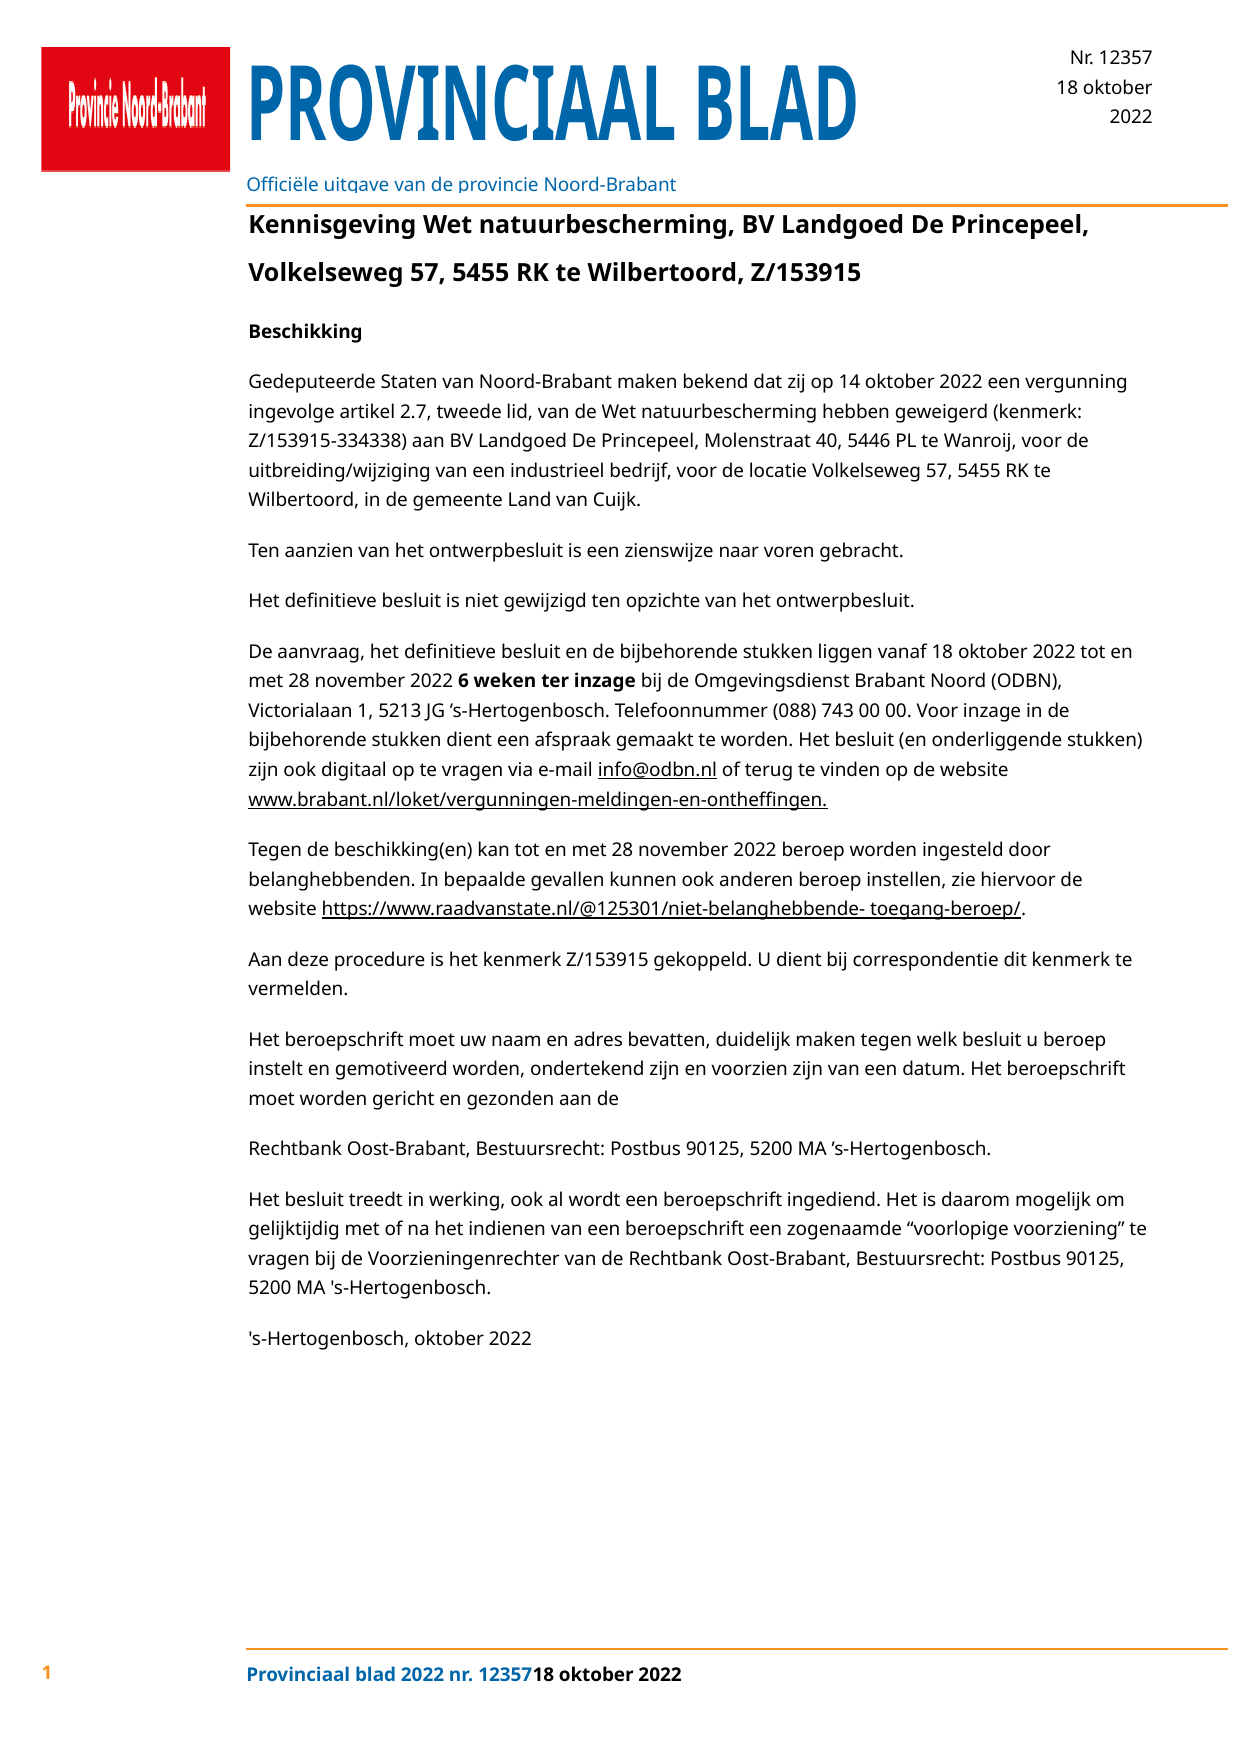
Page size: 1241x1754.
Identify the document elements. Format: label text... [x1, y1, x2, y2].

text Rechtbank Oost-Brabant, Bestuursrecht: Postbus 90125, 5200 MA ’s-Hertogenbosch. [248, 1135, 1152, 1161]
text Het beroepschrift moet uw naam en adres bevatten, duidelijk maken tegen welk besluit u beroep instelt en gemotiveerd worden, ondertekend zijn en voorzien zijn van een datum. Het beroepschrift moet worden gericht en gezonden aan de [248, 1026, 1152, 1111]
text 's-Hertogenbosch, oktober 2022 [248, 1325, 1152, 1351]
text Het besluit treedt in werking, ook al wordt een beroepschrift ingediend. Het is daarom mogelijk om gelijktijdig met of na het indienen van een beroepschrift een zogenaamde “voorlopige voorziening” te vragen bij de Voorzieningenrechter van de Rechtbank Oost-Brabant, Bestuursrecht: Postbus 90125, 5200 MA 's-Hertogenbosch. [248, 1186, 1152, 1300]
text Ten aanzien van het ontwerpbesluit is een zienswijze naar voren gebracht. [248, 537, 1152, 563]
text Gedeputeerde Staten van Noord-Brabant maken bekend dat zij op 14 oktober 2022 een vergunning ingevolge artikel 2.7, tweede lid, van de Wet natuurbescherming hebben geweigerd (kenmerk: Z/153915-334338) aan BV Landgoed De Princepeel, Molenstraat 40, 5446 PL te Wanroij, voor de uitbreiding/wijziging van een industrieel bedrijf, voor de locatie Volkelseweg 57, 5455 RK te Wilbertoord, in de gemeente Land van Cuijk. [248, 368, 1152, 512]
picture [41, 47, 231, 172]
text Beschikking [248, 318, 1152, 344]
text Tegen de beschikking(en) kan tot en met 28 november 2022 beroep worden ingesteld door belanghebbenden. In bepaalde gevallen kunnen ook anderen beroep instellen, zie hiervoor de website https://www.raadvanstate.nl/@125301/niet-belanghebbende- toegang-beroep/. [248, 836, 1152, 921]
text Kennisgeving Wet natuurbescherming, BV Landgoed De Princepeel, Volkelseweg 57, 5455 RK te Wilbertoord, Z/153915 [248, 207, 1152, 288]
text De aanvraag, het definitieve besluit en de bijbehorende stukken liggen vanaf 18 oktober 2022 tot en met 28 november 2022 6 weken ter inzage bij de Omgevingsdienst Brabant Noord (ODBN), Victorialaan 1, 5213 JG ’s-Hertogenbosch. Telefoonnummer (088) 743 00 00. Voor inzage in de bijbehorende stukken dient een afspraak gemaakt te worden. Het besluit (en onderliggende stukken) zijn ook digitaal op te vragen via e-mail info@odbn.nl of terug te vinden op de website www.brabant.nl/loket/vergunningen-meldingen-en-ontheffingen. [248, 638, 1152, 812]
text Aan deze procedure is het kenmerk Z/153915 gekoppeld. U dient bij correspondentie dit kenmerk te vermelden. [248, 946, 1152, 1001]
text Het definitieve besluit is niet gewijzigd ten opzichte van het ontwerpbesluit. [248, 587, 1152, 613]
